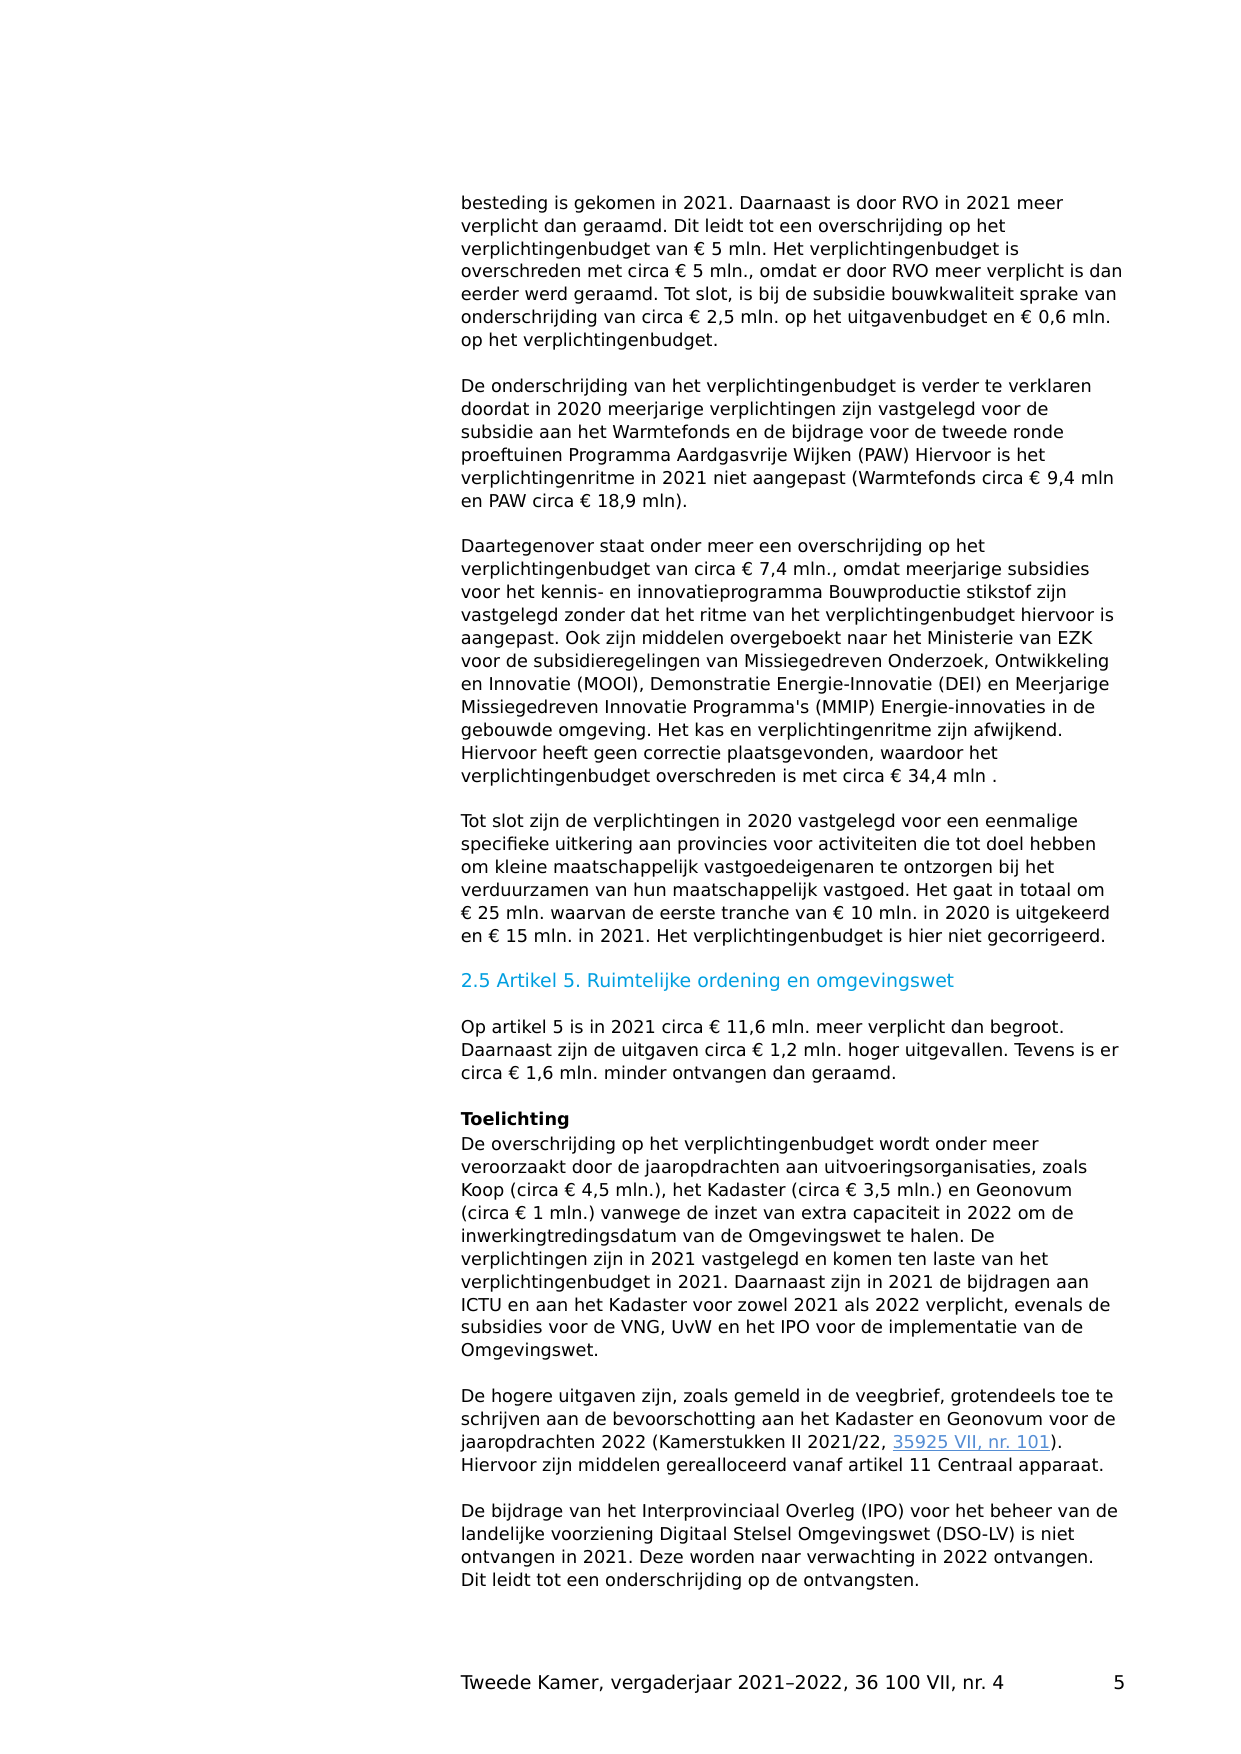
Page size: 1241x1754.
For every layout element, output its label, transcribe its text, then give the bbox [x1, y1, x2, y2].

text De hogere uitgaven zijn, zoals gemeld in de veegbrief, grotendeels toe te schrijven aan de bevoorschotting aan het Kadaster en Geonovum voor de jaaropdrachten 2022 (Kamerstukken II 2021/22, 35925 VII, nr. 101). Hiervoor zijn middelen gerealloceerd vanaf artikel 11 Centraal apparaat. [461, 1384, 1125, 1476]
text De onderschrijding van het verplichtingenbudget is verder te verklaren doordat in 2020 meerjarige verplichtingen zijn vastgelegd voor de subsidie aan het Warmtefonds en de bijdrage voor de tweede ronde proeftuinen Programma Aardgasvrije Wijken (PAW) Hiervoor is het verplichtingenritme in 2021 niet aangepast (Warmtefonds circa € 9,4 mln en PAW circa € 18,9 mln). [461, 374, 1125, 512]
text Tot slot zijn de verplichtingen in 2020 vastgelegd voor een eenmalige specifieke uitkering aan provincies voor activiteiten die tot doel hebben om kleine maatschappelijk vastgoedeigenaren te ontzorgen bij het verduurzamen van hun maatschappelijk vastgoed. Het gaat in totaal om € 25 mln. waarvan de eerste tranche van € 10 mln. in 2020 is uitgekeerd en € 15 mln. in 2021. Het verplichtingenbudget is hier niet gecorrigeerd. [461, 809, 1125, 947]
text De overschrijding op het verplichtingenbudget wordt onder meer veroorzaakt door de jaaropdrachten aan uitvoeringsorganisaties, zoals Koop (circa € 4,5 mln.), het Kadaster (circa € 3,5 mln.) en Geonovum (circa € 1 mln.) vanwege de inzet van extra capaciteit in 2022 om de inwerkingtredingsdatum van de Omgevingswet te halen. De verplichtingen zijn in 2021 vastgelegd en komen ten laste van het verplichtingenbudget in 2021. Daarnaast zijn in 2021 de bijdragen aan ICTU en aan het Kadaster voor zowel 2021 als 2022 verplicht, evenals de subsidies voor de VNG, UvW en het IPO voor de implementatie van de Omgevingswet. [461, 1132, 1125, 1361]
text Toelichting [461, 1107, 1125, 1130]
title 2.5 Artikel 5. Ruimtelijke ordening en omgevingswet [461, 970, 1125, 992]
text Op artikel 5 is in 2021 circa € 11,6 mln. meer verplicht dan begroot. Daarnaast zijn de uitgaven circa € 1,2 mln. hoger uitgevallen. Tevens is er circa € 1,6 mln. minder ontvangen dan geraamd. [461, 1016, 1125, 1084]
text De bijdrage van het Interprovinciaal Overleg (IPO) voor het beheer van de landelijke voorziening Digitaal Stelsel Omgevingswet (DSO-LV) is niet ontvangen in 2021. Deze worden naar verwachting in 2022 ontvangen. Dit leidt tot een onderschrijding op de ontvangsten. [461, 1499, 1125, 1591]
text besteding is gekomen in 2021. Daarnaast is door RVO in 2021 meer verplicht dan geraamd. Dit leidt tot een overschrijding op het verplichtingenbudget van € 5 mln. Het verplichtingenbudget is overschreden met circa € 5 mln., omdat er door RVO meer verplicht is dan eerder werd geraamd. Tot slot, is bij de subsidie bouwkwaliteit sprake van onderschrijding van circa € 2,5 mln. op het uitgavenbudget en € 0,6 mln. op het verplichtingenbudget. [461, 191, 1125, 351]
text Daartegenover staat onder meer een overschrijding op het verplichtingenbudget van circa € 7,4 mln., omdat meerjarige subsidies voor het kennis- en innovatieprogramma Bouwproductie stikstof zijn vastgelegd zonder dat het ritme van het verplichtingenbudget hiervoor is aangepast. Ook zijn middelen overgeboekt naar het Ministerie van EZK voor de subsidieregelingen van Missiegedreven Onderzoek, Ontwikkeling en Innovatie (MOOI), Demonstratie Energie-Innovatie (DEI) en Meerjarige Missiegedreven Innovatie Programma's (MMIP) Energie-innovaties in de gebouwde omgeving. Het kas en verplichtingenritme zijn afwijkend. Hiervoor heeft geen correctie plaatsgevonden, waardoor het verplichtingenbudget overschreden is met circa € 34,4 mln . [461, 534, 1125, 787]
